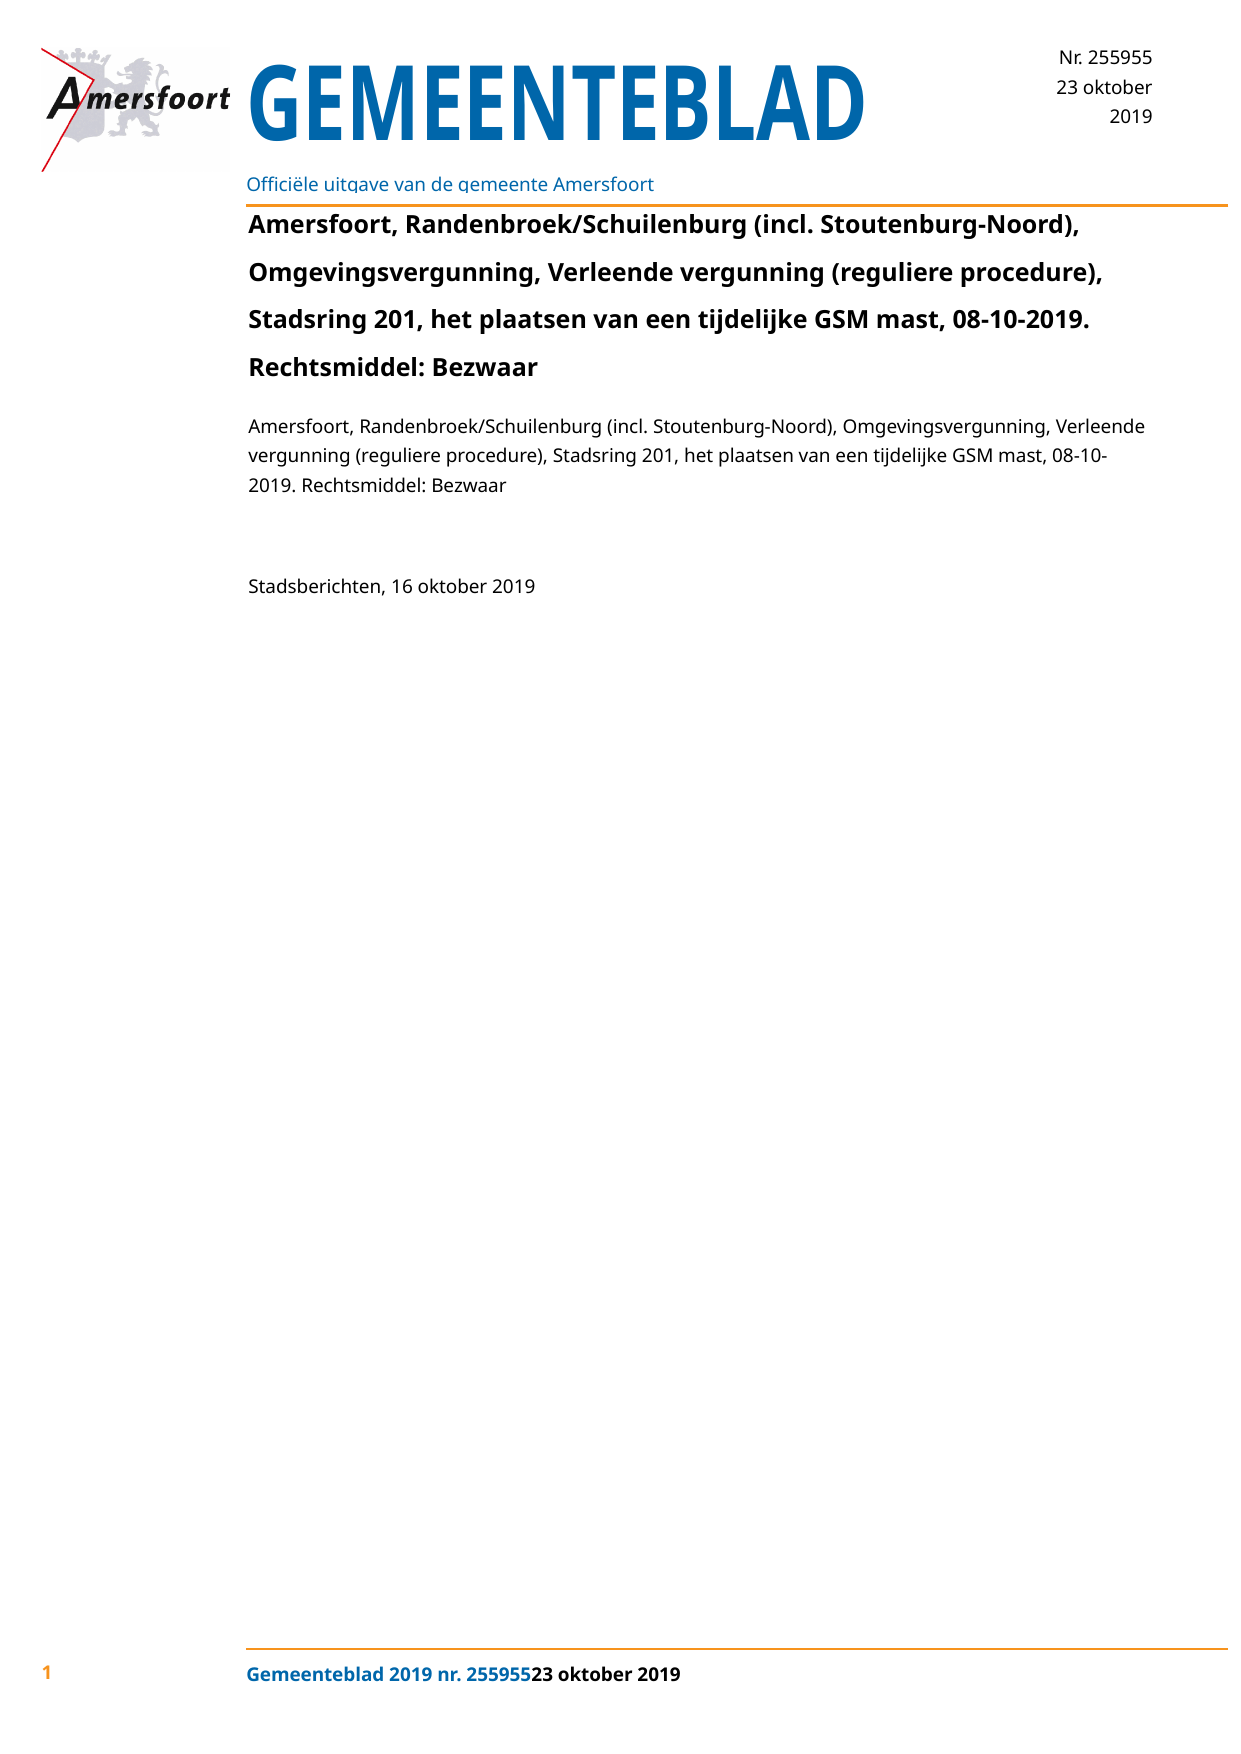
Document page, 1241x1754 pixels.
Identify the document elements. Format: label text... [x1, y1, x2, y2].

text Stadsberichten, 16 oktober 2019 [248, 573, 1152, 599]
text Amersfoort, Randenbroek/Schuilenburg (incl. Stoutenburg-Noord), Omgevingsvergunning, Verleende vergunning (reguliere procedure), Stadsring 201, het plaatsen van een tijdelijke GSM mast, 08-10-2019. Rechtsmiddel: Bezwaar [248, 413, 1152, 498]
picture [41, 47, 231, 172]
text Amersfoort, Randenbroek/Schuilenburg (incl. Stoutenburg-Noord), Omgevingsvergunning, Verleende vergunning (reguliere procedure), Stadsring 201, het plaatsen van een tijdelijke GSM mast, 08-10-2019. Rechtsmiddel: Bezwaar [248, 207, 1152, 384]
